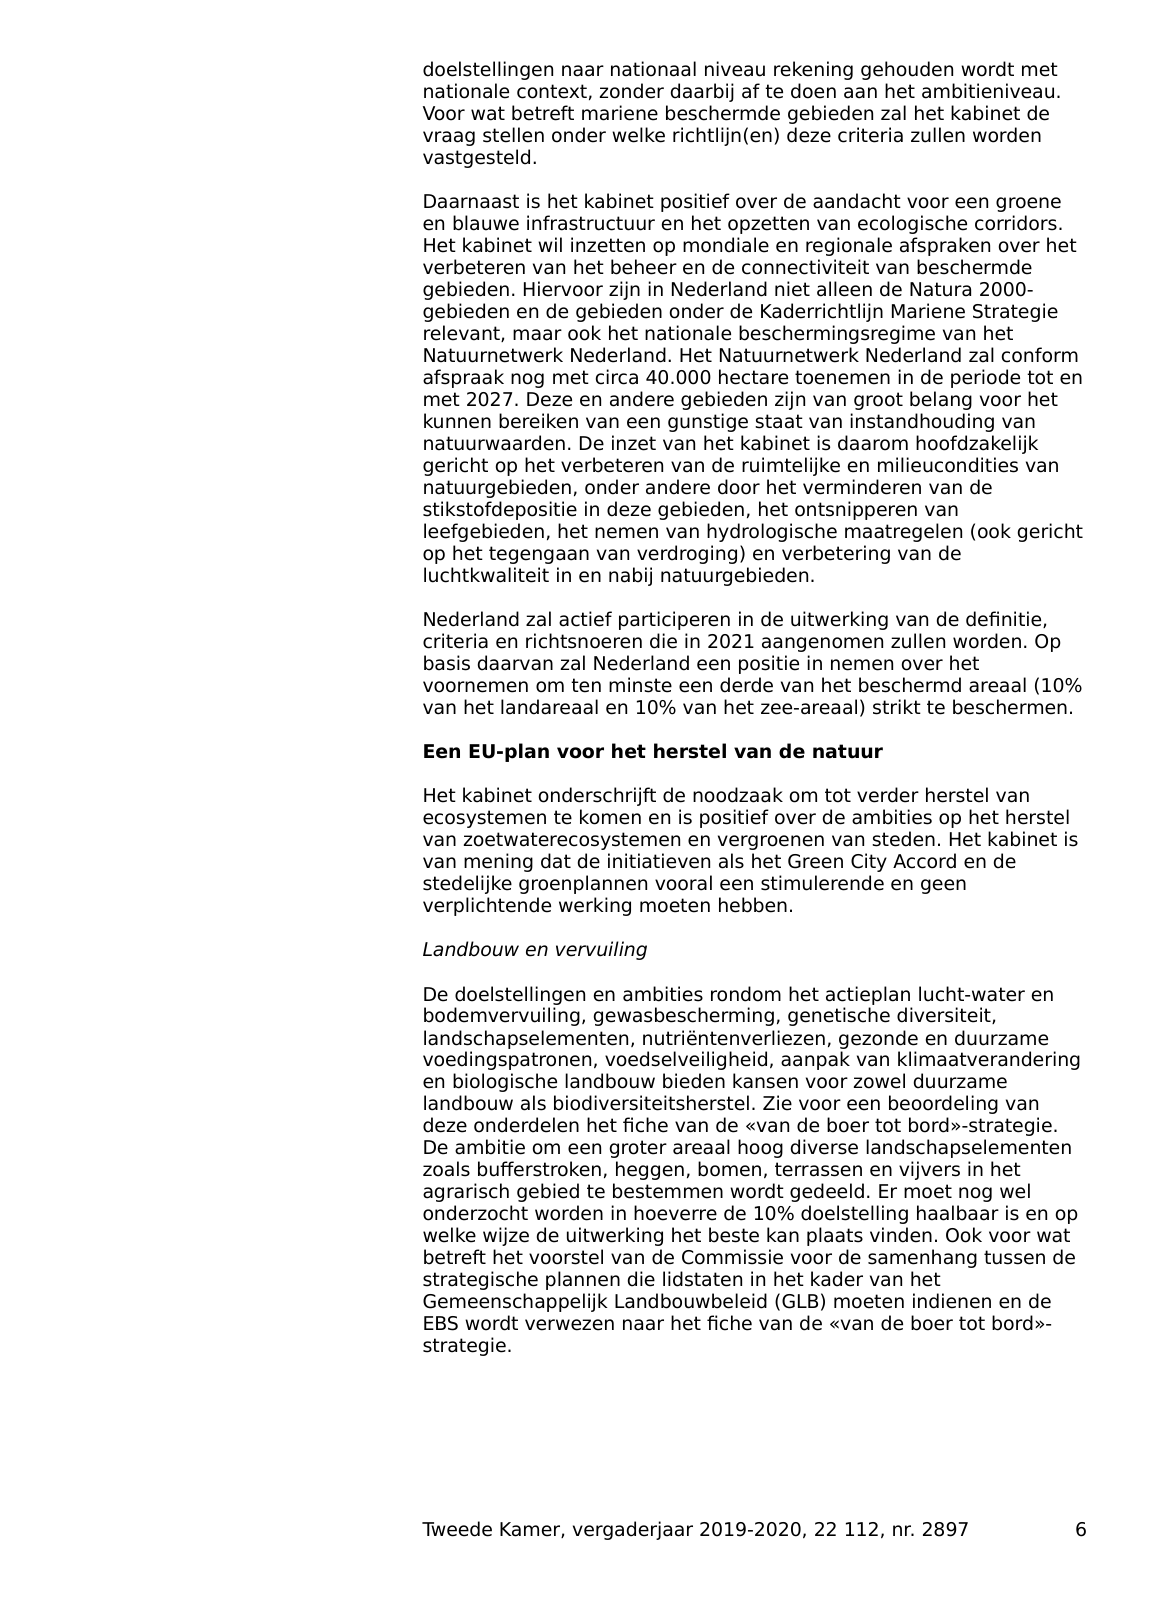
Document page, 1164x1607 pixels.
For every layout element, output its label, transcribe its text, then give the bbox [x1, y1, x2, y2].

text Het kabinet onderschrijft de noodzaak om tot verder herstel van ecosystemen te komen en is positief over de ambities op het herstel van zoetwaterecosystemen en vergroenen van steden. Het kabinet is van mening dat de initiatieven als het Green City Accord en de stedelijke groenplannen vooral een stimulerende en geen verplichtende werking moeten hebben. [422, 785, 1087, 917]
subtitle Een EU-plan voor het herstel van de natuur [422, 741, 1087, 763]
text De doelstellingen en ambities rondom het actieplan lucht-water en bodemvervuiling, gewasbescherming, genetische diversiteit, landschapselementen, nutriëntenverliezen, gezonde en duurzame voedingspatronen, voedselveiligheid, aanpak van klimaatverandering en biologische landbouw bieden kansen voor zowel duurzame landbouw als biodiversiteitsherstel. Zie voor een beoordeling van deze onderdelen het fiche van de «van de boer tot bord»-strategie. De ambitie om een groter areaal hoog diverse landschapselementen zoals bufferstroken, heggen, bomen, terrassen en vijvers in het agrarisch gebied te bestemmen wordt gedeeld. Er moet nog wel onderzocht worden in hoeverre de 10% doelstelling haalbaar is en op welke wijze de uitwerking het beste kan plaats vinden. Ook voor wat betreft het voorstel van de Commissie voor de samenhang tussen de strategische plannen die lidstaten in het kader van het Gemeenschappelijk Landbouwbeleid (GLB) moeten indienen en de EBS wordt verwezen naar het fiche van de «van de boer tot bord»-strategie. [422, 983, 1087, 1357]
text Nederland zal actief participeren in de uitwerking van de definitie, criteria en richtsnoeren die in 2021 aangenomen zullen worden. Op basis daarvan zal Nederland een positie in nemen over het voornemen om ten minste een derde van het beschermd areaal (10% van het landareaal en 10% van het zee-areaal) strikt te beschermen. [422, 609, 1087, 719]
text Daarnaast is het kabinet positief over de aandacht voor een groene en blauwe infrastructuur en het opzetten van ecologische corridors. Het kabinet wil inzetten op mondiale en regionale afspraken over het verbeteren van het beheer en de connectiviteit van beschermde gebieden. Hiervoor zijn in Nederland niet alleen de Natura 2000-gebieden en de gebieden onder de Kaderrichtlijn Mariene Strategie relevant, maar ook het nationale beschermingsregime van het Natuurnetwerk Nederland. Het Natuurnetwerk Nederland zal conform afspraak nog met circa 40.000 hectare toenemen in de periode tot en met 2027. Deze en andere gebieden zijn van groot belang voor het kunnen bereiken van een gunstige staat van instandhouding van natuurwaarden. De inzet van het kabinet is daarom hoofdzakelijk gericht op het verbeteren van de ruimtelijke en milieucondities van natuurgebieden, onder andere door het verminderen van de stikstofdepositie in deze gebieden, het ontsnipperen van leefgebieden, het nemen van hydrologische maatregelen (ook gericht op het tegengaan van verdroging) en verbetering van de luchtkwaliteit in en nabij natuurgebieden. [422, 191, 1087, 587]
text doelstellingen naar nationaal niveau rekening gehouden wordt met nationale context, zonder daarbij af te doen aan het ambitieniveau. Voor wat betreft mariene beschermde gebieden zal het kabinet de vraag stellen onder welke richtlijn(en) deze criteria zullen worden vastgesteld. [422, 59, 1087, 169]
subtitle Landbouw en vervuiling [422, 939, 1087, 961]
